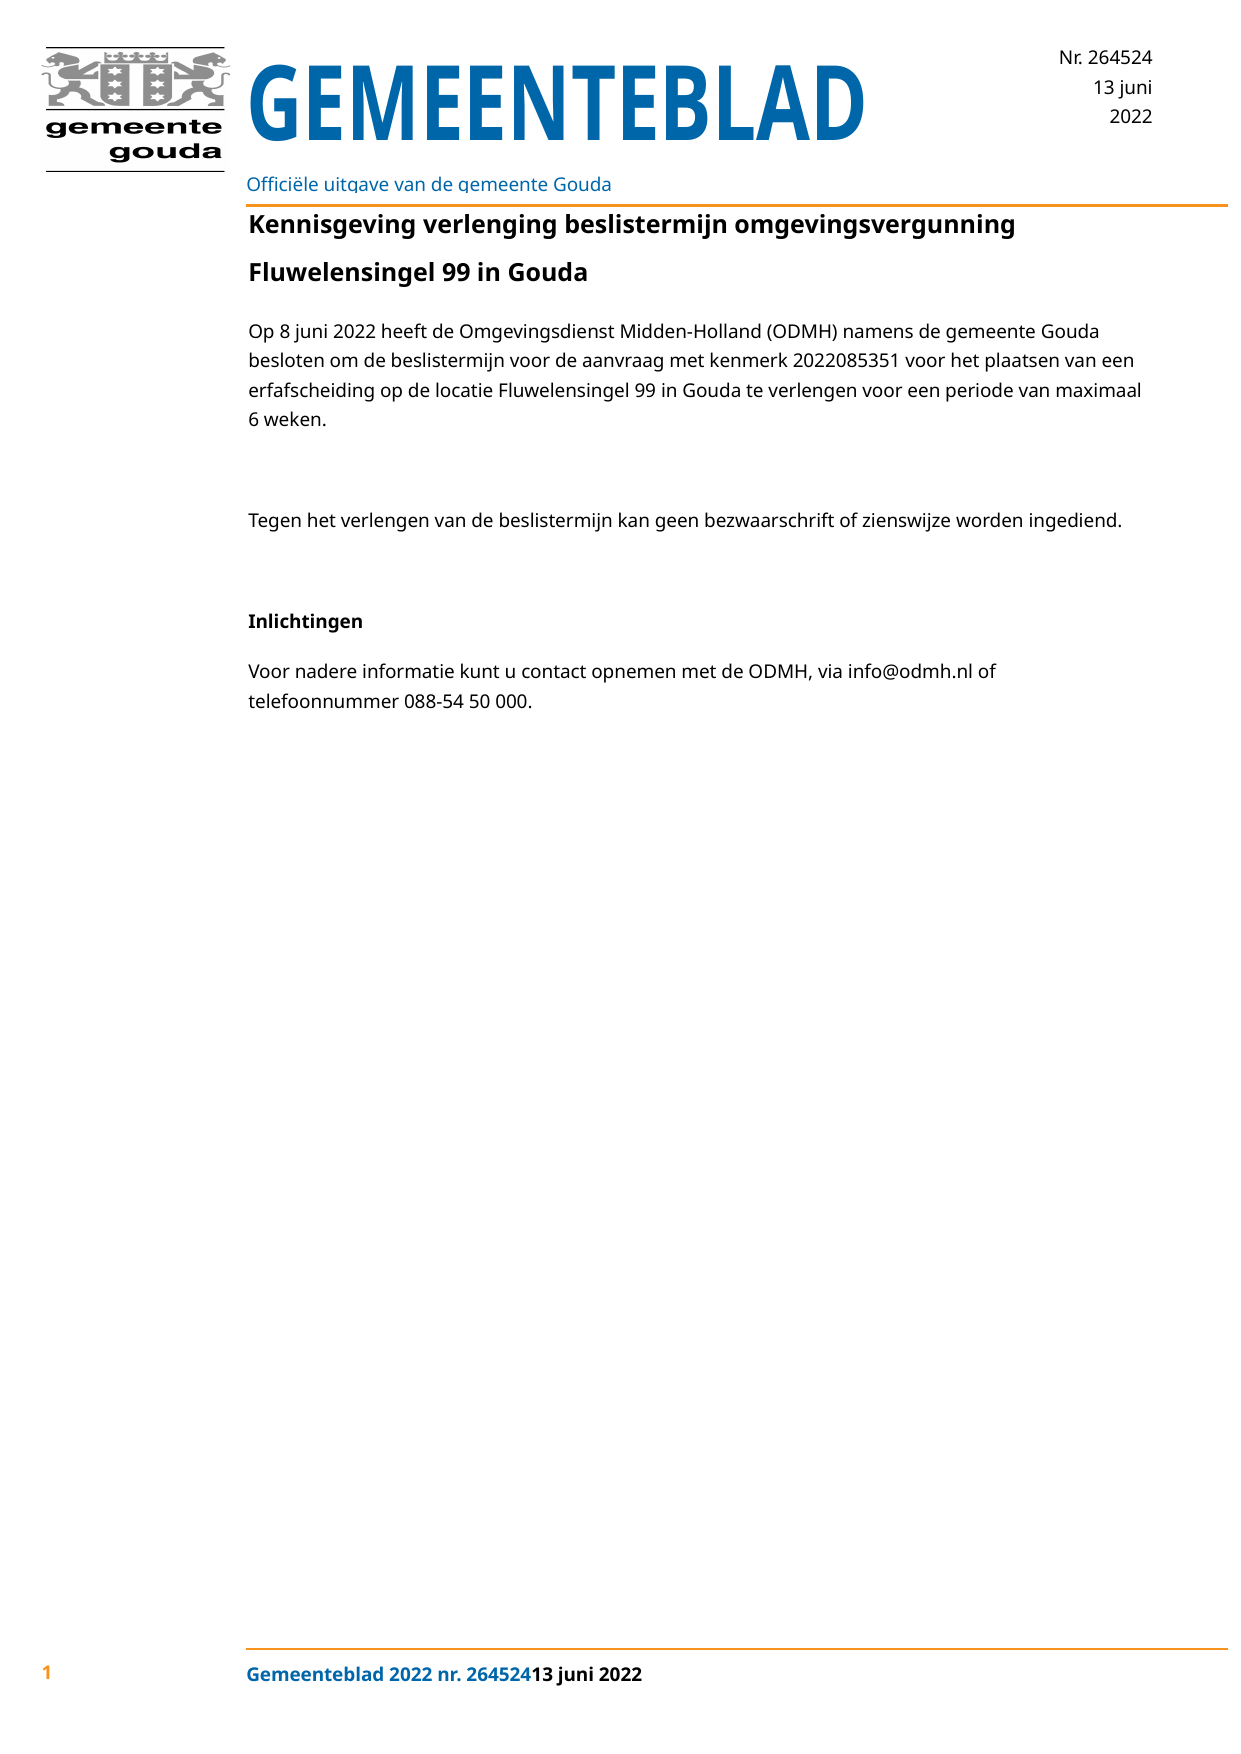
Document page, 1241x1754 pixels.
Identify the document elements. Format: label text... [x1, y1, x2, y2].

picture [41, 47, 231, 172]
text Kennisgeving verlenging beslistermijn omgevingsvergunning Fluwelensingel 99 in Gouda [248, 207, 1152, 288]
text Op 8 juni 2022 heeft de Omgevingsdienst Midden-Holland (ODMH) namens de gemeente Gouda besloten om de beslistermijn voor de aanvraag met kenmerk 2022085351 voor het plaatsen van een erfafscheiding op de locatie Fluwelensingel 99 in Gouda te verlengen voor een periode van maximaal 6 weken. [248, 318, 1152, 432]
text Inlichtingen [248, 608, 1152, 634]
text Voor nadere informatie kunt u contact opnemen met de ODMH, via info@odmh.nl of telefoonnummer 088-54 50 000. [248, 659, 1152, 714]
text Tegen het verlengen van de beslistermijn kan geen bezwaarschrift of zienswijze worden ingediend. [248, 507, 1152, 533]
